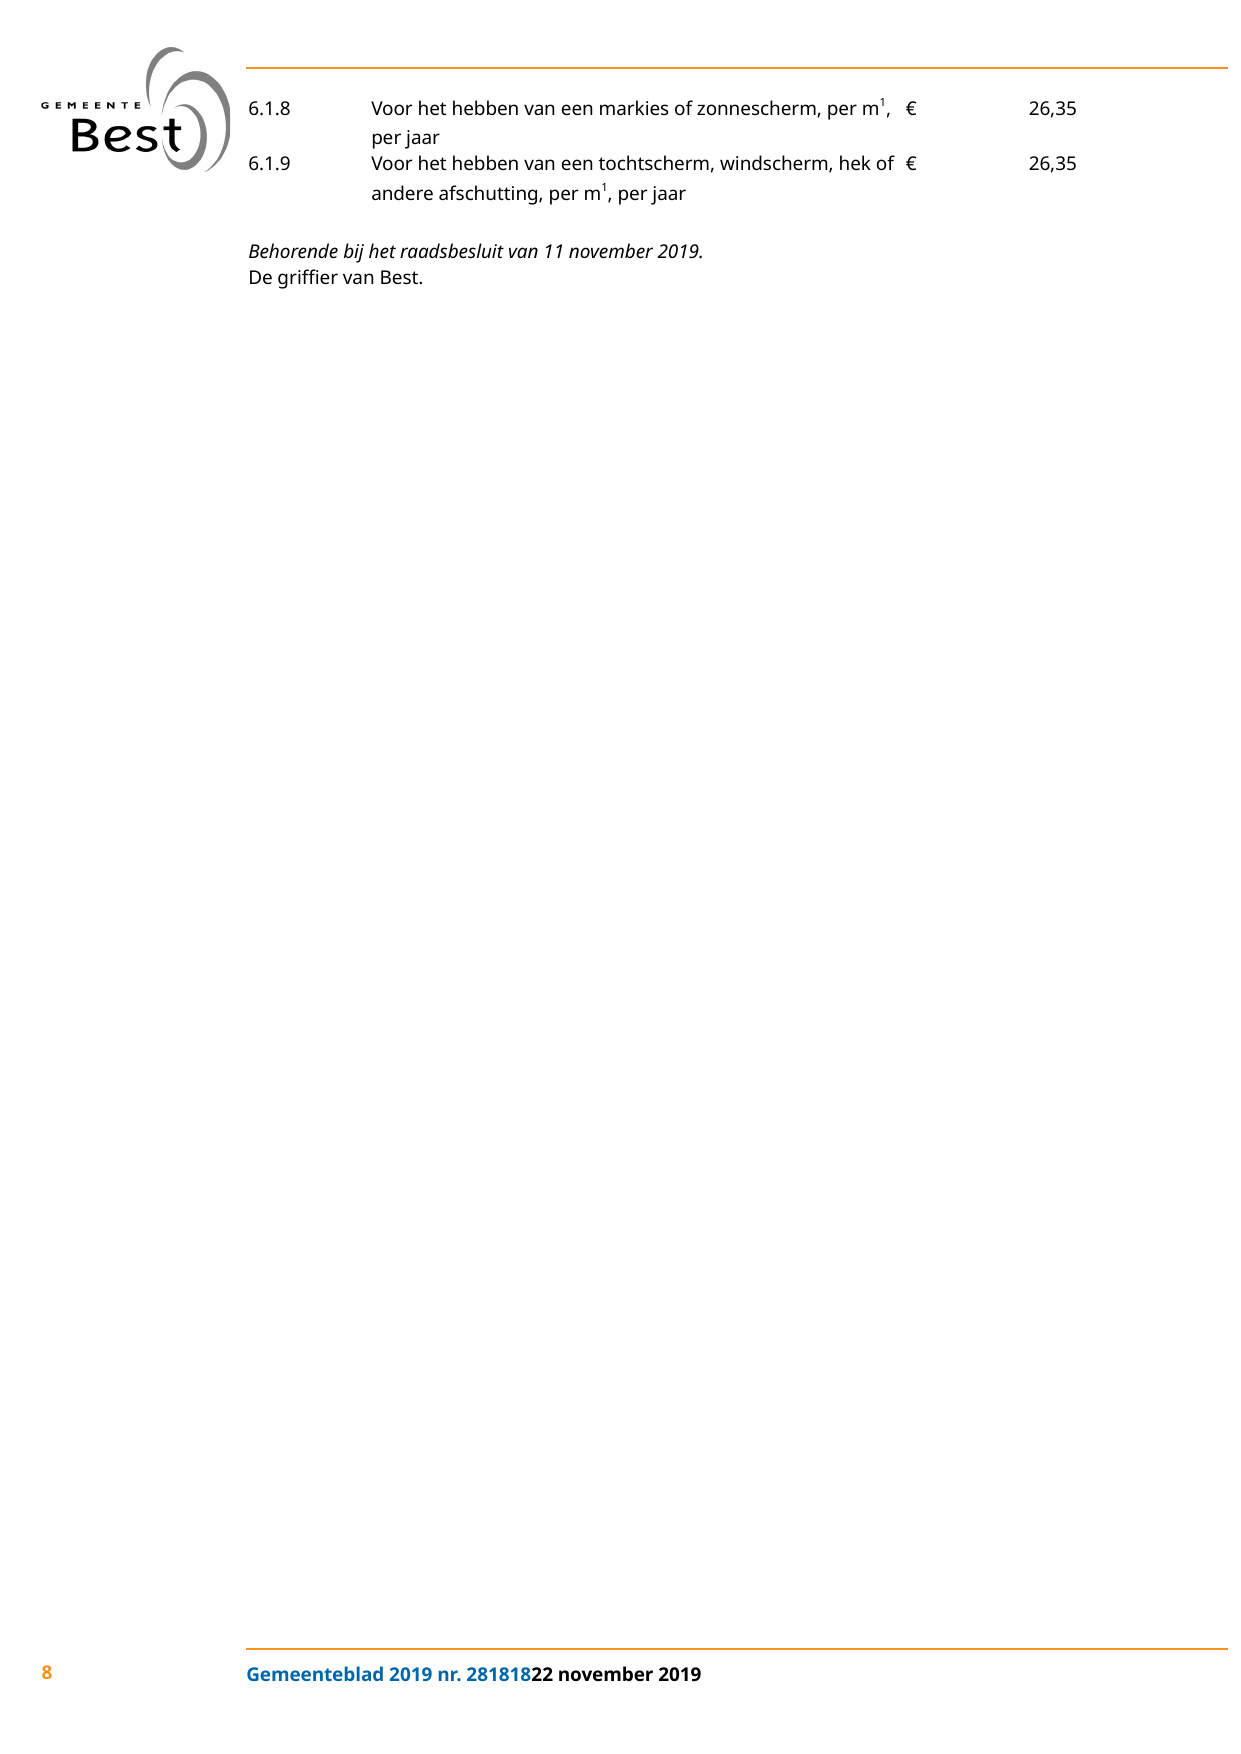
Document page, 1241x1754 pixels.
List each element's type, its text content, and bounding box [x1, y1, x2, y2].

picture [41, 47, 231, 172]
text De griffier van Best. [248, 264, 1152, 290]
table_cell € [906, 150, 1028, 205]
table_cell 6.1.8 [248, 95, 371, 150]
table_cell 26,35 [1029, 150, 1152, 205]
table_cell Voor het hebben van een markies of zonnescherm, per m1, per jaar [371, 95, 906, 150]
table_cell 6.1.9 [248, 150, 371, 205]
table_cell Voor het hebben van een tochtscherm, windscherm, hek of andere afschutting, per m1, per jaar [371, 150, 906, 205]
table_cell € [906, 95, 1028, 150]
text Behorende bij het raadsbesluit van 11 november 2019. [248, 238, 1152, 264]
table_cell 26,35 [1029, 95, 1152, 150]
